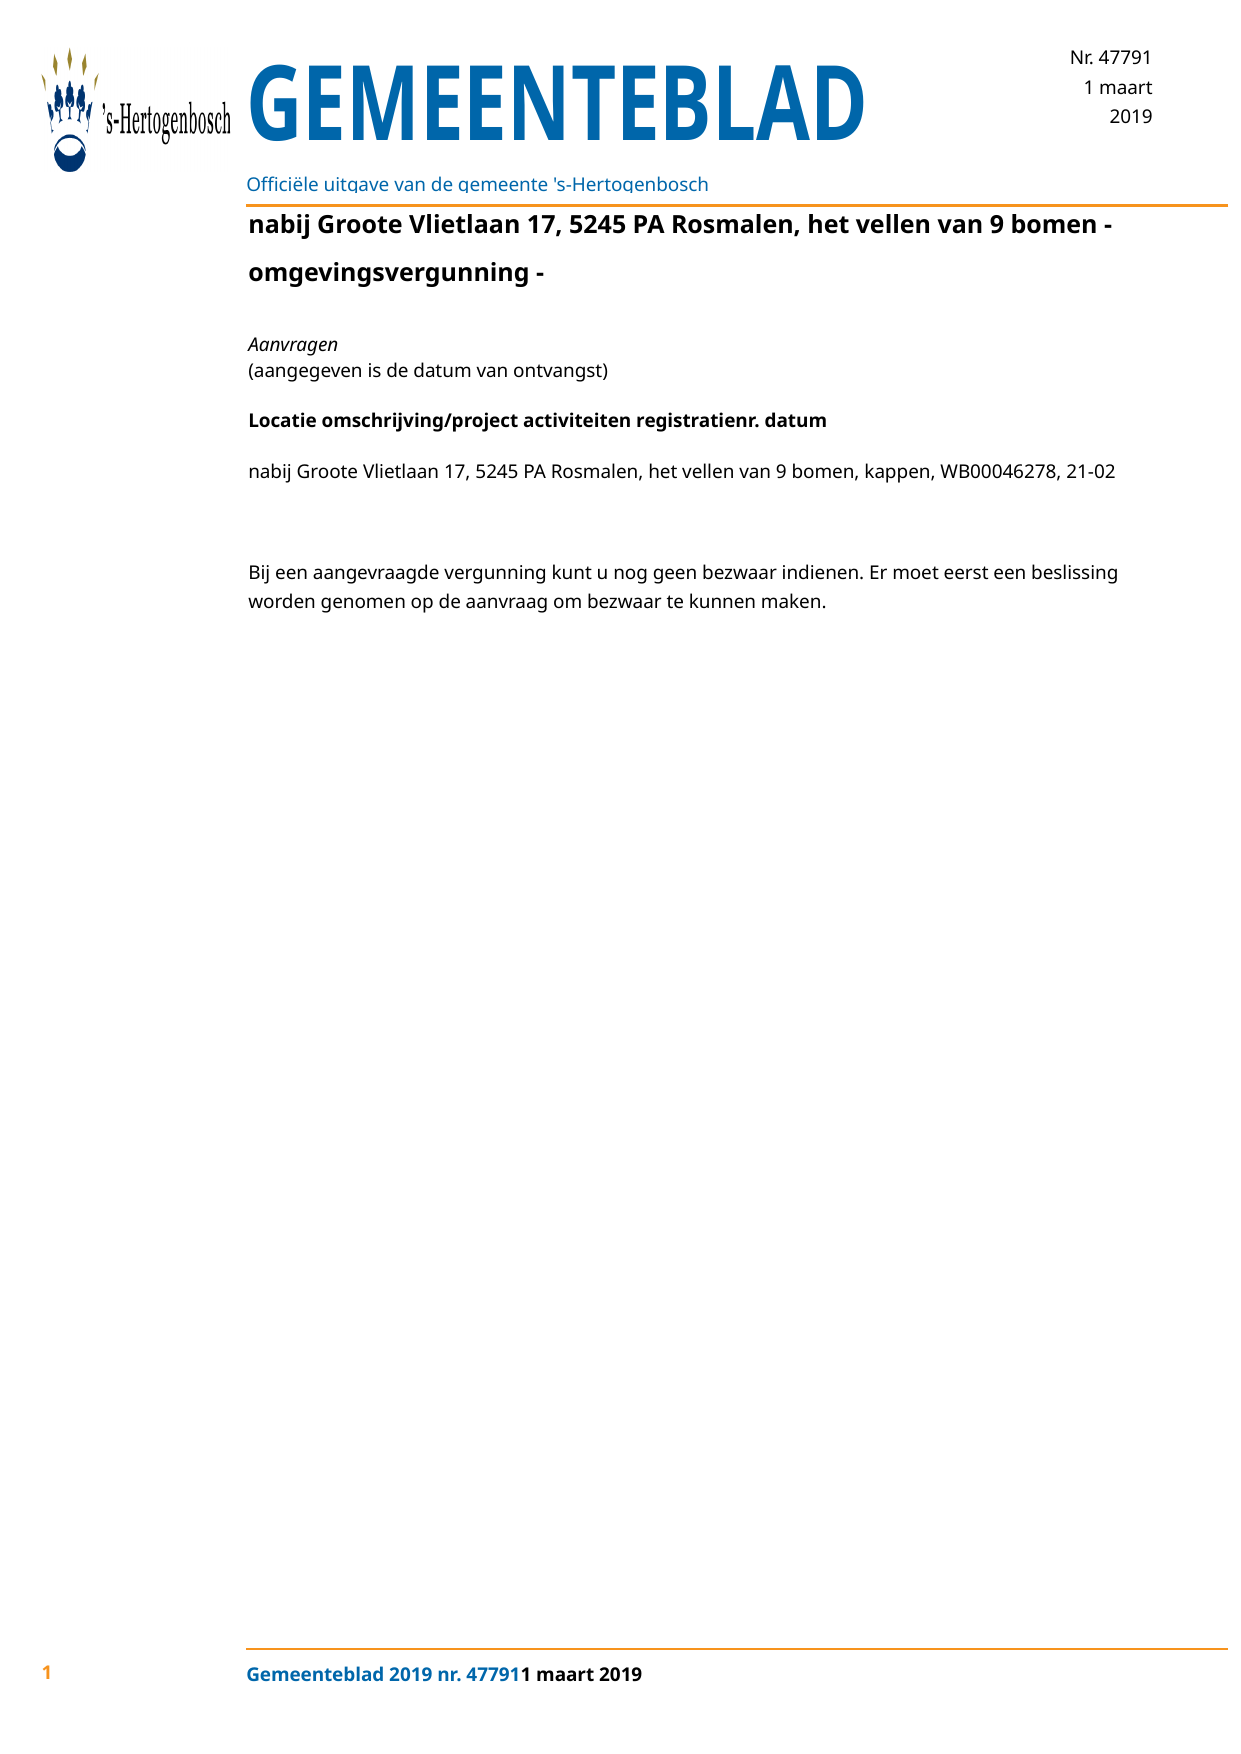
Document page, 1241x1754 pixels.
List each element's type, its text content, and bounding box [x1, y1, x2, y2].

text Locatie omschrijving/project activiteiten registratienr. datum [248, 408, 1152, 433]
picture [41, 47, 231, 172]
text nabij Groote Vlietlaan 17, 5245 PA Rosmalen, het vellen van 9 bomen - omgevingsvergunning - [248, 207, 1152, 288]
text (aangegeven is de datum van ontvangst) [248, 357, 1152, 383]
text Bij een aangevraagde vergunning kunt u nog geen bezwaar indienen. Er moet eerst een beslissing worden genomen op de aanvraag om bezwaar te kunnen maken. [248, 559, 1152, 614]
text Aanvragen [248, 331, 1152, 357]
text nabij Groote Vlietlaan 17, 5245 PA Rosmalen, het vellen van 9 bomen, kappen, WB00046278, 21-02 [248, 458, 1152, 484]
